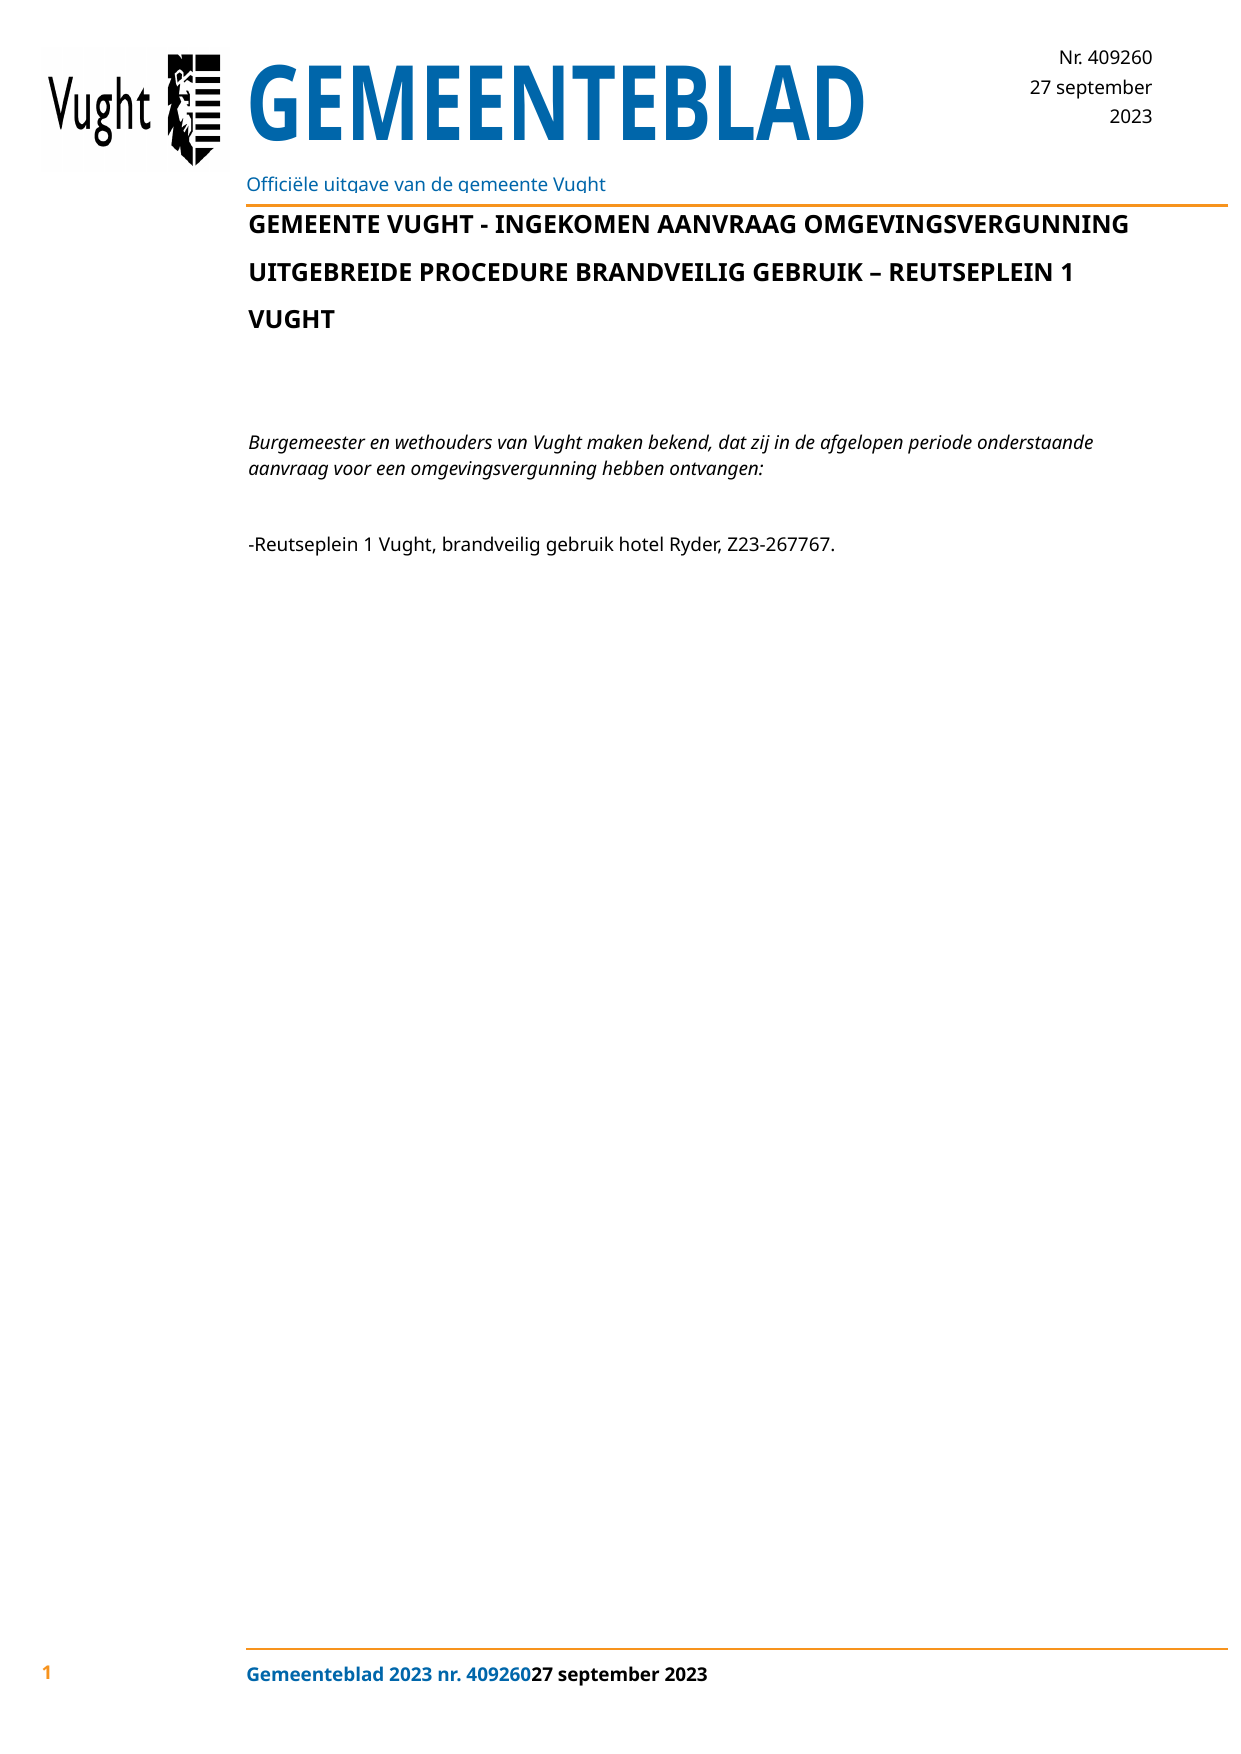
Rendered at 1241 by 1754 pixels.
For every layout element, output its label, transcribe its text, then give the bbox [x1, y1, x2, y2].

picture [41, 47, 231, 172]
text -Reutseplein 1 Vught, brandveilig gebruik hotel Ryder, Z23-267767. [248, 531, 1152, 557]
text GEMEENTE VUGHT - INGEKOMEN AANVRAAG OMGEVINGSVERGUNNING UITGEBREIDE PROCEDURE BRANDVEILIG GEBRUIK – REUTSEPLEIN 1 VUGHT [248, 207, 1152, 336]
text Burgemeester en wethouders van Vught maken bekend, dat zij in de afgelopen periode onderstaande aanvraag voor een omgevingsvergunning hebben ontvangen: [248, 429, 1152, 481]
